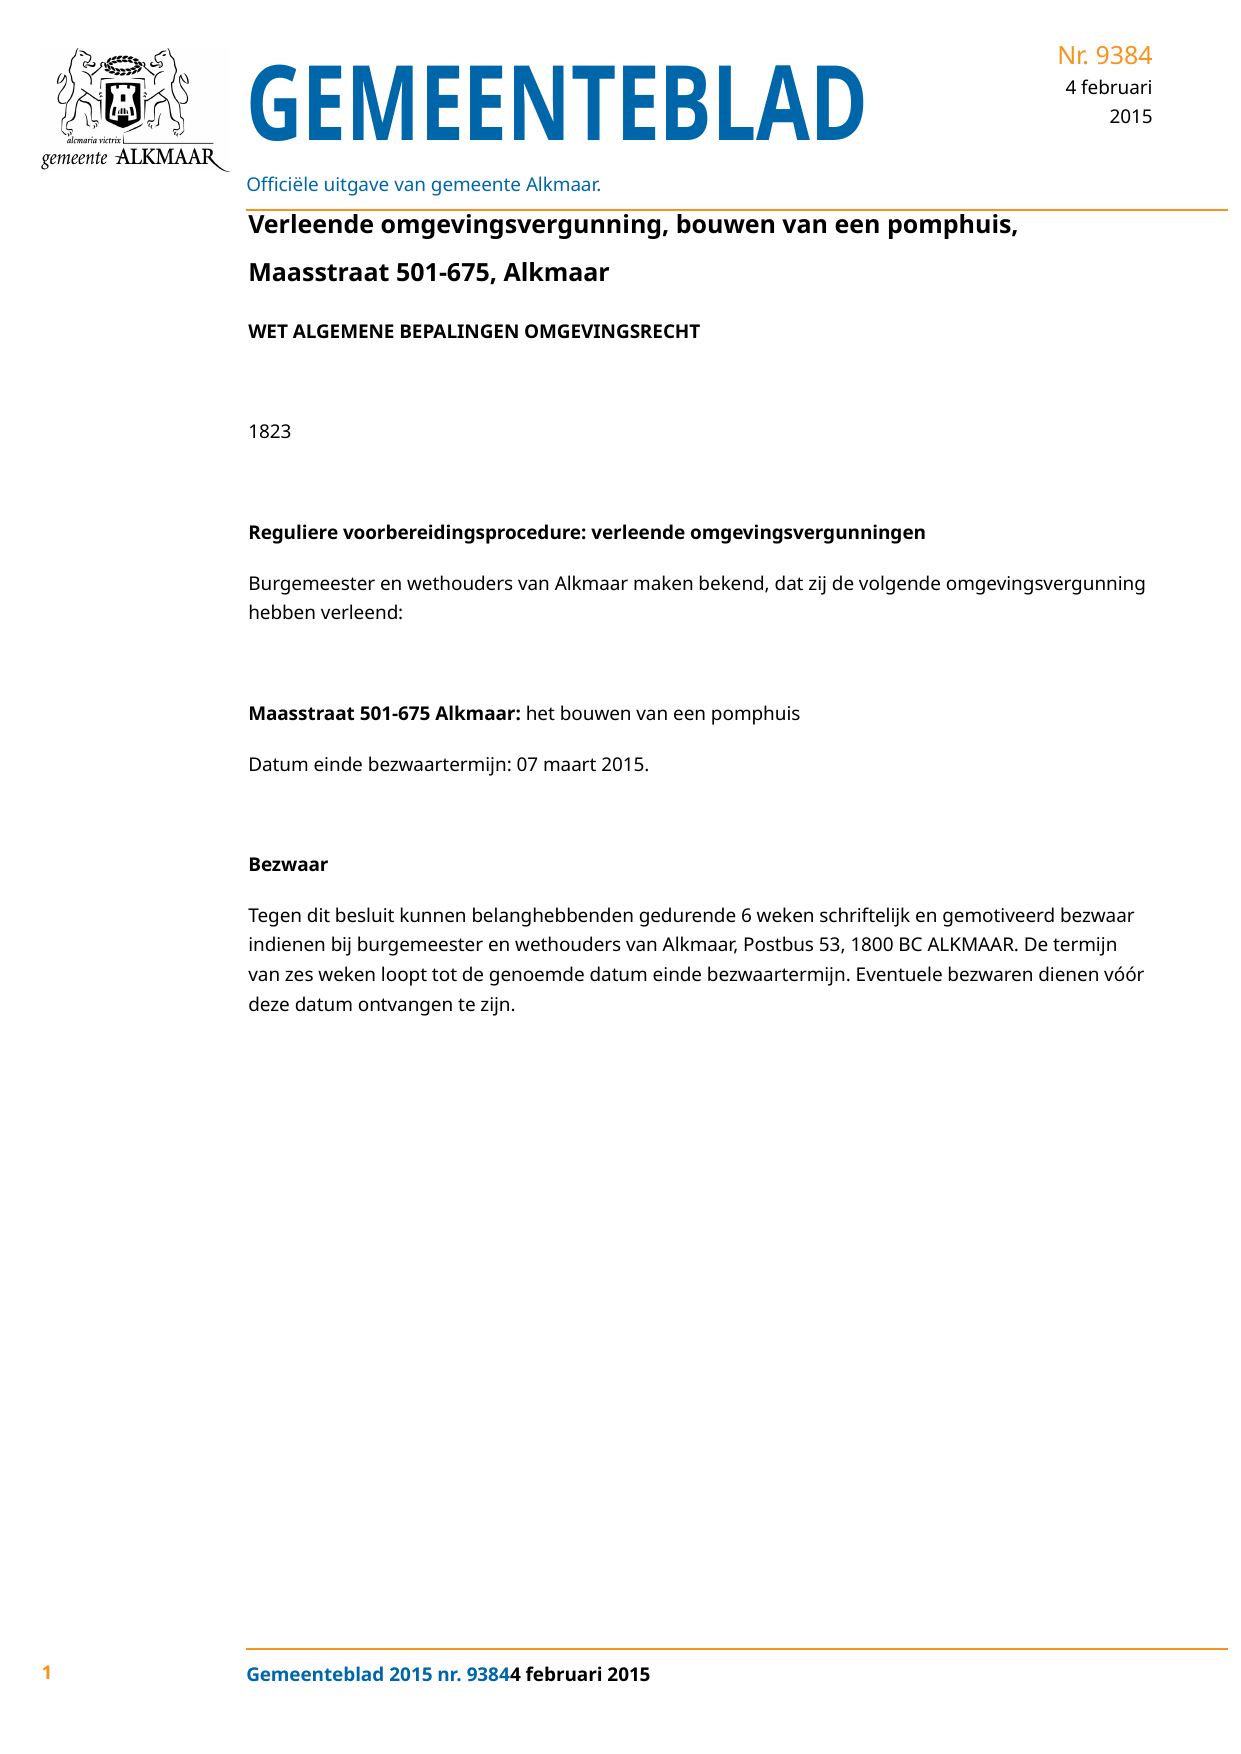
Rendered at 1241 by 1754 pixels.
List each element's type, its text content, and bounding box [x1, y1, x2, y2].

text Reguliere voorbereidingsprocedure: verleende omgevingsvergunningen [248, 519, 1152, 545]
text Verleende omgevingsvergunning, bouwen van een pomphuis, Maasstraat 501-675, Alkmaar [248, 211, 1152, 288]
picture [41, 47, 231, 172]
text Burgemeester en wethouders van Alkmaar maken bekend, dat zij de volgende omgevingsvergunning hebben verleend: [248, 570, 1152, 625]
text Maasstraat 501-675 Alkmaar: het bouwen van een pomphuis [248, 700, 1152, 726]
text WET ALGEMENE BEPALINGEN OMGEVINGSRECHT [248, 318, 1152, 344]
text Bezwaar [248, 852, 1152, 877]
text Datum einde bezwaartermijn: 07 maart 2015. [248, 751, 1152, 777]
text 1823 [248, 419, 1152, 444]
text Tegen dit besluit kunnen belanghebbenden gedurende 6 weken schriftelijk en gemotiveerd bezwaar indienen bij burgemeester en wethouders van Alkmaar, Postbus 53, 1800 BC ALKMAAR. De termijn van zes weken loopt tot de genoemde datum einde bezwaartermijn. Eventuele bezwaren dienen vóór deze datum ontvangen te zijn. [248, 902, 1152, 1017]
